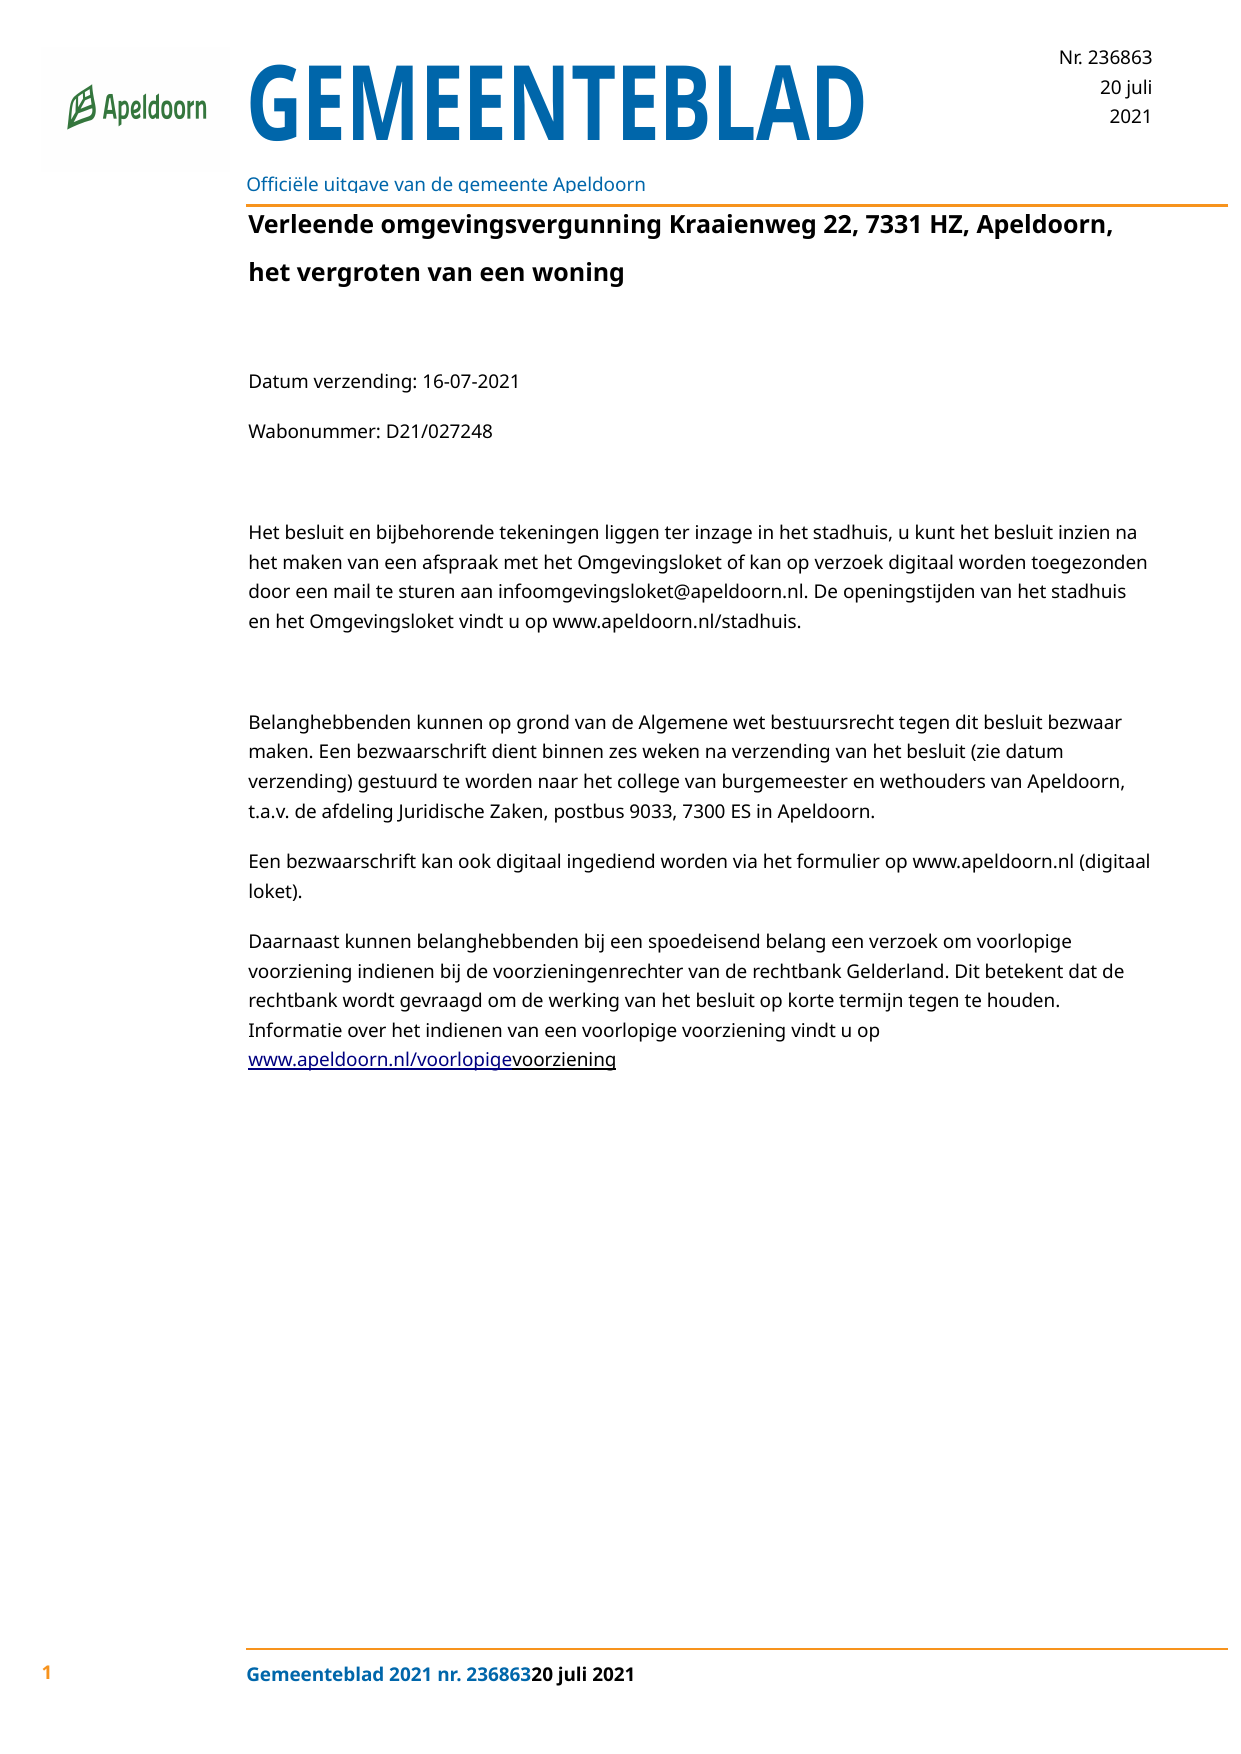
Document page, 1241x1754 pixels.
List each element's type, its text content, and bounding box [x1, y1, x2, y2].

text Verleende omgevingsvergunning Kraaienweg 22, 7331 HZ, Apeldoorn, het vergroten van een woning [248, 207, 1152, 288]
text Wabonummer: D21/027248 [248, 419, 1152, 444]
text Een bezwaarschrift kan ook digitaal ingediend worden via het formulier op www.apeldoorn.nl (digitaal loket). [248, 848, 1152, 904]
text Het besluit en bijbehorende tekeningen liggen ter inzage in het stadhuis, u kunt het besluit inzien na het maken van een afspraak met het Omgevingsloket of kan op verzoek digitaal worden toegezonden door een mail te sturen aan infoomgevingsloket@apeldoorn.nl. De openingstijden van het stadhuis en het Omgevingsloket vindt u op www.apeldoorn.nl/stadhuis. [248, 519, 1152, 634]
text Belanghebbenden kunnen op grond van de Algemene wet bestuursrecht tegen dit besluit bezwaar maken. Een bezwaarschrift dient binnen zes weken na verzending van het besluit (zie datum verzending) gestuurd te worden naar het college van burgemeester en wethouders van Apeldoorn, t.a.v. de afdeling Juridische Zaken, postbus 9033, 7300 ES in Apeldoorn. [248, 709, 1152, 824]
picture [41, 47, 231, 172]
text Datum verzending: 16-07-2021 [248, 368, 1152, 394]
text Daarnaast kunnen belanghebbenden bij een spoedeisend belang een verzoek om voorlopige voorziening indienen bij de voorzieningenrechter van de rechtbank Gelderland. Dit betekent dat de rechtbank wordt gevraagd om de werking van het besluit op korte termijn tegen te houden. Informatie over het indienen van een voorlopige voorziening vindt u op www.apeldoorn.nl/voorlopigevoorziening [248, 928, 1152, 1072]
